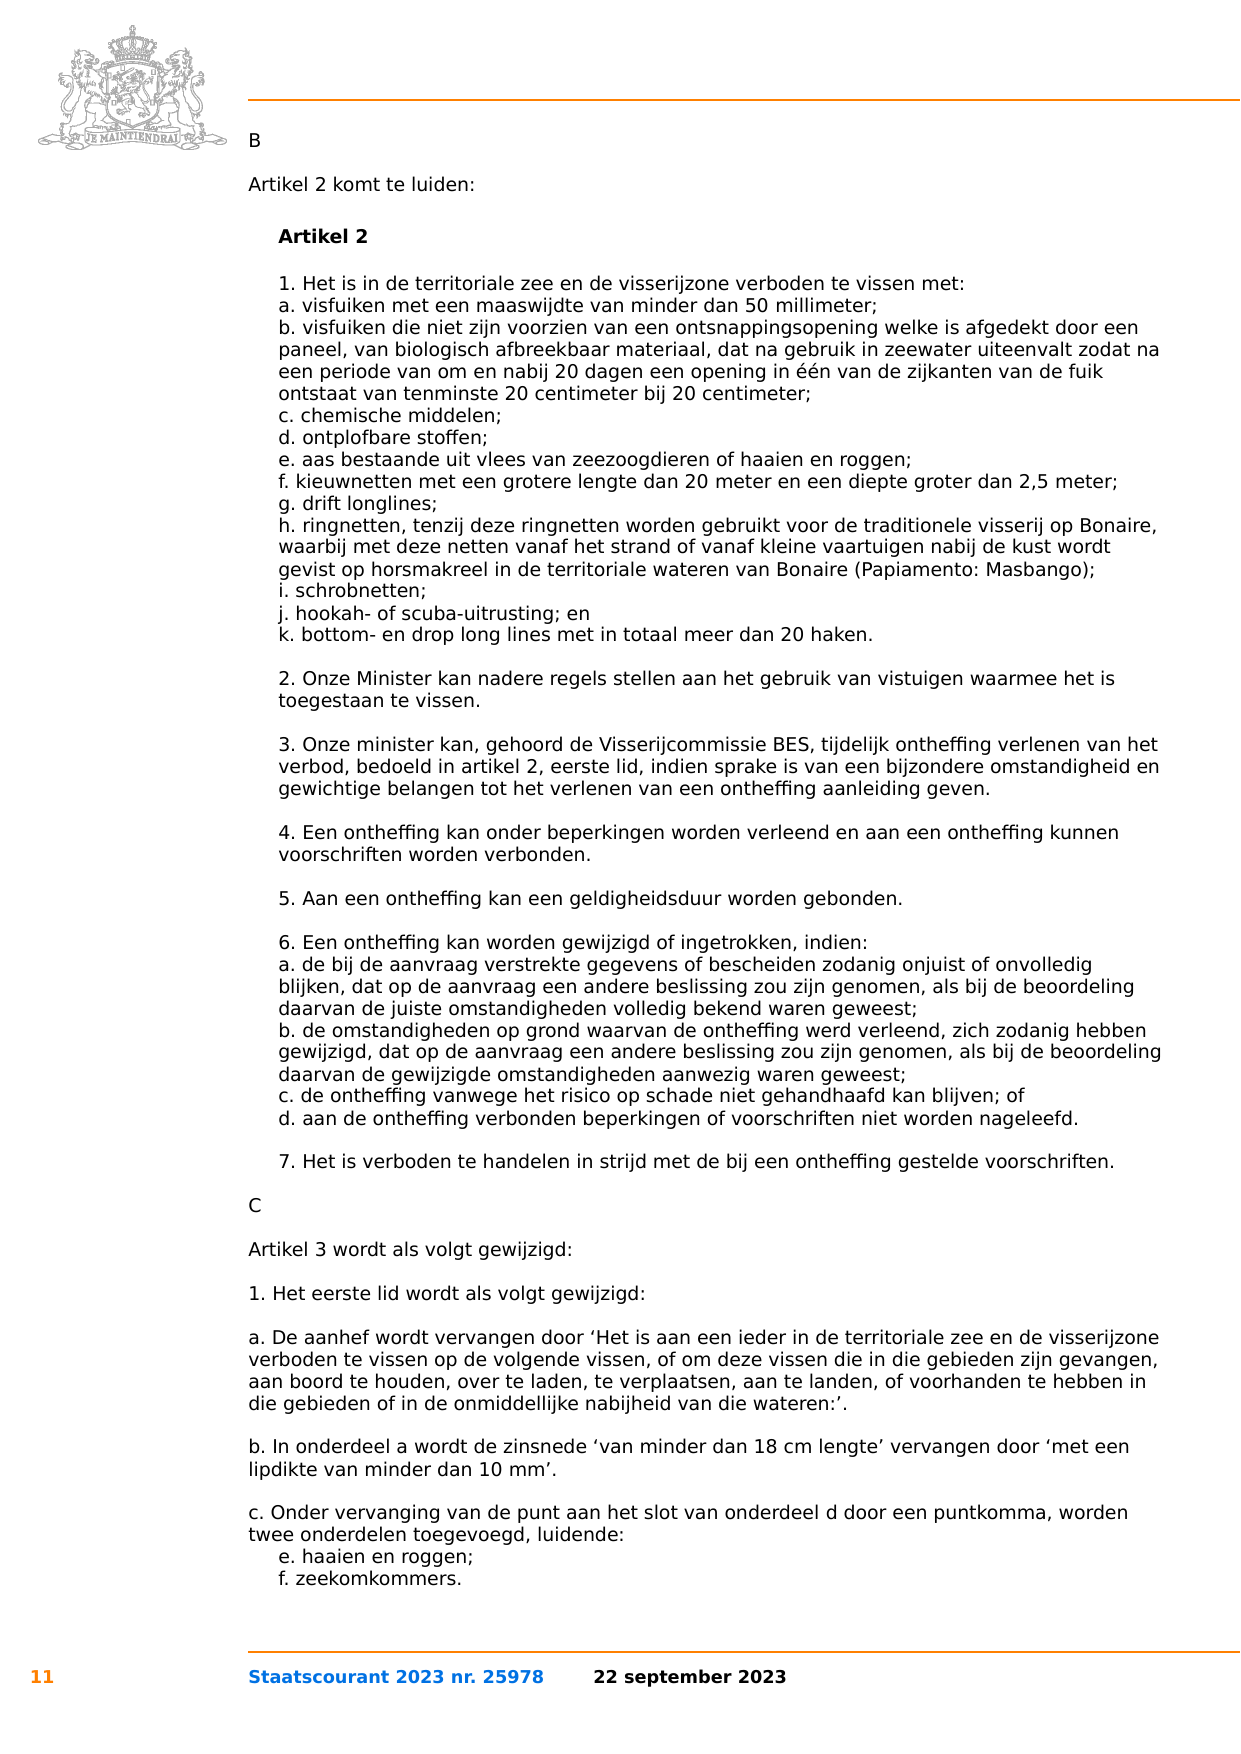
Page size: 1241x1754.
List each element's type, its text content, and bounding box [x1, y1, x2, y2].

text 4. Een ontheffing kan onder beperkingen worden verleend en aan een ontheffing kunnen voorschriften worden verbonden. [278, 822, 1163, 866]
text f. kieuwnetten met een grotere lengte dan 20 meter en een diepte groter dan 2,5 meter; [278, 471, 1163, 492]
text Artikel 3 wordt als volgt gewijzigd: [248, 1239, 1163, 1261]
text i. schrobnetten; [278, 580, 1163, 602]
text C [248, 1195, 1163, 1217]
text g. drift longlines; [278, 492, 1163, 514]
text d. ontplofbare stoffen; [278, 427, 1163, 448]
text e. haaien en roggen; [278, 1546, 1163, 1568]
text 6. Een ontheffing kan worden gewijzigd of ingetrokken, indien: [278, 932, 1163, 953]
text c. Onder vervanging van de punt aan het slot van onderdeel d door een puntkomma, worden twee onderdelen toegevoegd, luidende: [248, 1502, 1163, 1546]
text c. de ontheffing vanwege het risico op schade niet gehandhaafd kan blijven; of [278, 1085, 1163, 1107]
text 5. Aan een ontheffing kan een geldigheidsduur worden gebonden. [278, 888, 1163, 910]
text a. De aanhef wordt vervangen door ‘Het is aan een ieder in de territoriale zee en de visserijzone verboden te vissen op de volgende vissen, of om deze vissen die in die gebieden zijn gevangen, aan boord te houden, over te laden, te verplaatsen, aan te landen, of voorhanden te hebben in die gebieden of in de onmiddellijke nabijheid van die wateren:’. [248, 1327, 1163, 1414]
text j. hookah- of scuba-uitrusting; en [278, 602, 1163, 624]
text k. bottom- en drop long lines met in totaal meer dan 20 haken. [278, 624, 1163, 646]
text b. In onderdeel a wordt de zinsnede ‘van minder dan 18 cm lengte’ vervangen door ‘met een lipdikte van minder dan 10 mm’. [248, 1436, 1163, 1480]
text f. zeekomkommers. [278, 1568, 1163, 1590]
text B [248, 130, 1163, 152]
text 2. Onze Minister kan nadere regels stellen aan het gebruik van vistuigen waarmee het is toegestaan te vissen. [278, 668, 1163, 712]
text 1. Het eerste lid wordt als volgt gewijzigd: [248, 1283, 1163, 1305]
subtitle Artikel 2 [278, 226, 1163, 248]
text b. de omstandigheden op grond waarvan de ontheffing werd verleend, zich zodanig hebben gewijzigd, dat op de aanvraag een andere beslissing zou zijn genomen, als bij de beoordeling daarvan de gewijzigde omstandigheden aanwezig waren geweest; [278, 1019, 1163, 1085]
text a. de bij de aanvraag verstrekte gegevens of bescheiden zodanig onjuist of onvolledig blijken, dat op de aanvraag een andere beslissing zou zijn genomen, als bij de beoordeling daarvan de juiste omstandigheden volledig bekend waren geweest; [278, 953, 1163, 1019]
text h. ringnetten, tenzij deze ringnetten worden gebruikt voor de traditionele visserij op Bonaire, waarbij met deze netten vanaf het strand of vanaf kleine vaartuigen nabij de kust wordt gevist op horsmakreel in de territoriale wateren van Bonaire (Papiamento: Masbango); [278, 514, 1163, 580]
text a. visfuiken met een maaswijdte van minder dan 50 millimeter; [278, 295, 1163, 317]
text c. chemische middelen; [278, 404, 1163, 427]
text e. aas bestaande uit vlees van zeezoogdieren of haaien en roggen; [278, 448, 1163, 471]
text 7. Het is verboden te handelen in strijd met de bij een ontheffing gestelde voorschriften. [278, 1151, 1163, 1173]
text b. visfuiken die niet zijn voorzien van een ontsnappingsopening welke is afgedekt door een paneel, van biologisch afbreekbaar materiaal, dat na gebruik in zeewater uiteenvalt zodat na een periode van om en nabij 20 dagen een opening in één van de zijkanten van de fuik ontstaat van tenminste 20 centimeter bij 20 centimeter; [278, 317, 1163, 404]
text 3. Onze minister kan, gehoord de Visserijcommissie BES, tijdelijk ontheffing verlenen van het verbod, bedoeld in artikel 2, eerste lid, indien sprake is van een bijzondere omstandigheid en gewichtige belangen tot het verlenen van een ontheffing aanleiding geven. [278, 734, 1163, 800]
text d. aan de ontheffing verbonden beperkingen of voorschriften niet worden nageleefd. [278, 1107, 1163, 1129]
text Artikel 2 komt te luiden: [248, 174, 1163, 196]
text 1. Het is in de territoriale zee en de visserijzone verboden te vissen met: [278, 273, 1163, 295]
picture [38, 25, 227, 150]
